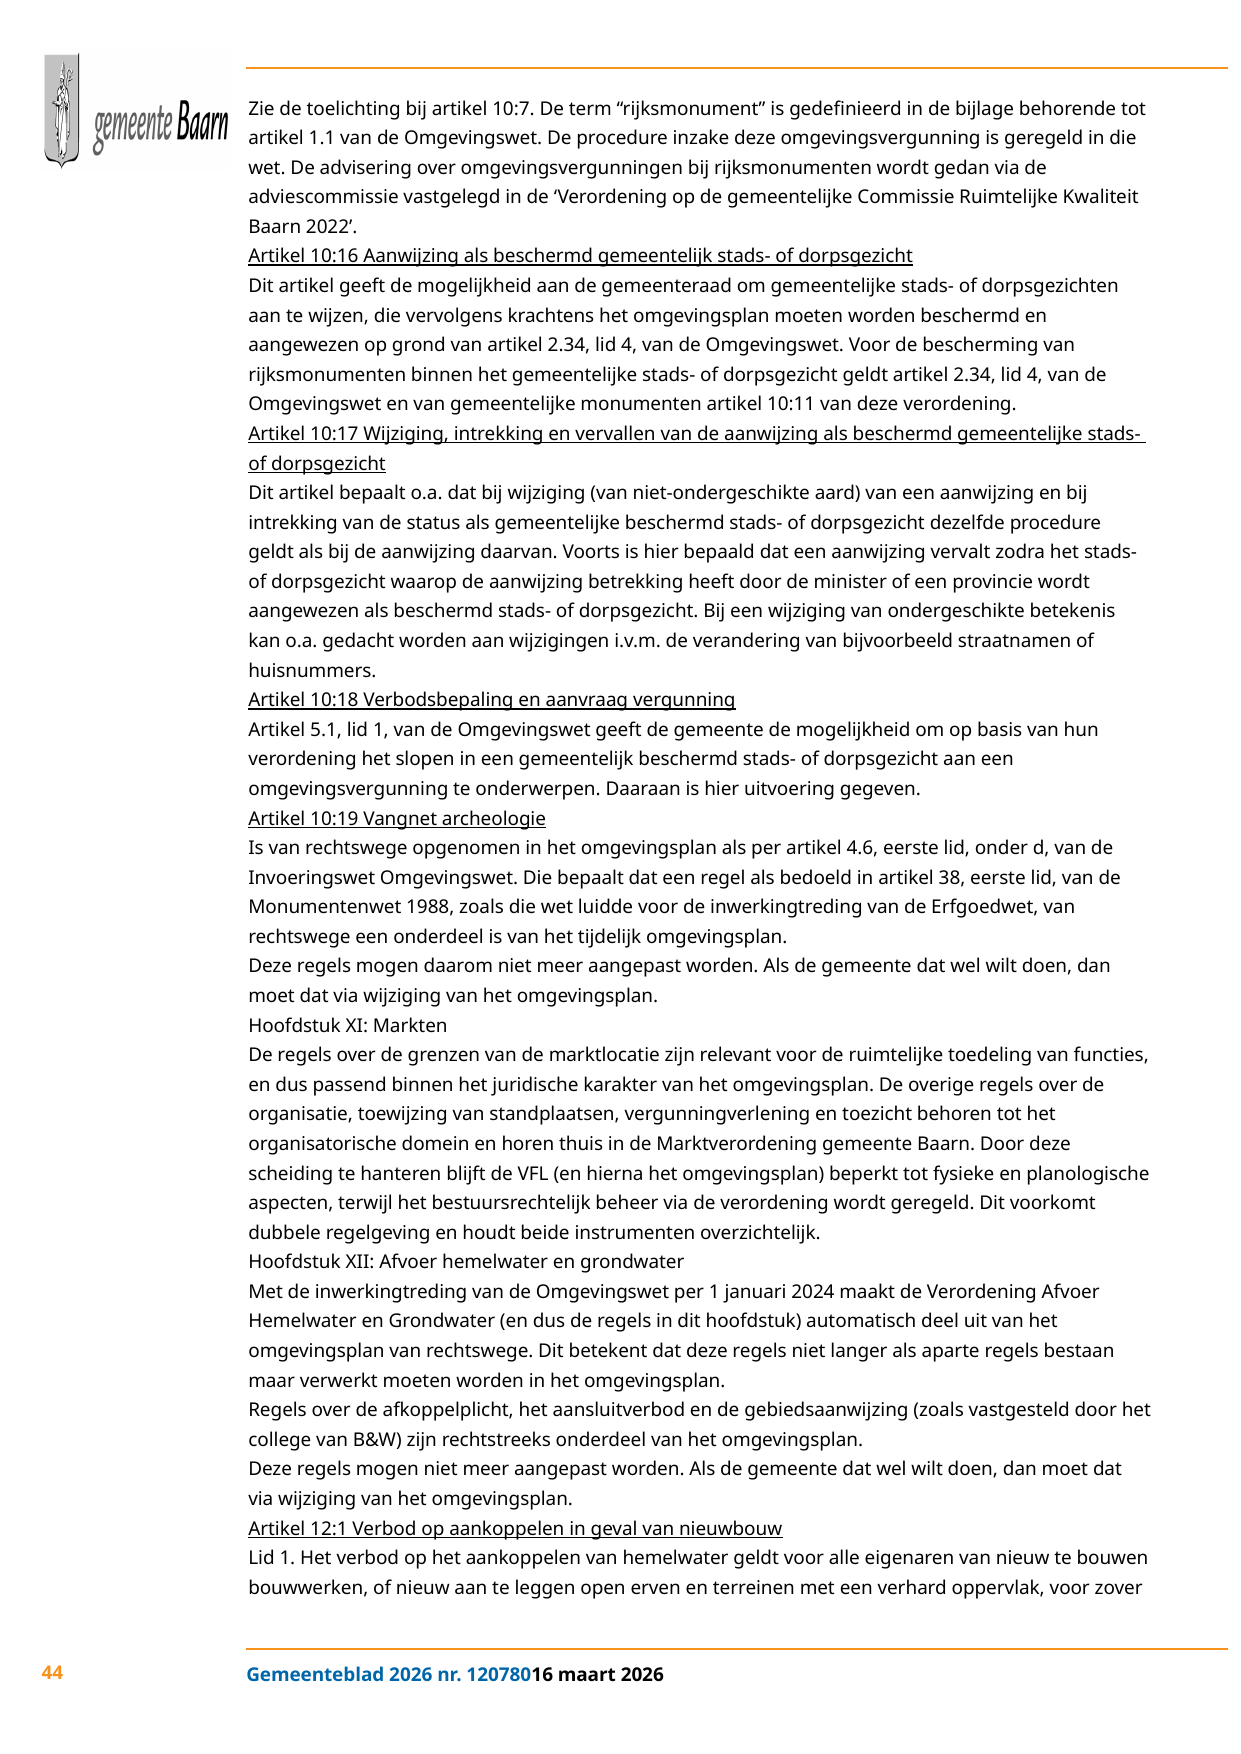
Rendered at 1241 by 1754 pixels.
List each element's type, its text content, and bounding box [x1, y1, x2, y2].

text Artikel 10:17 Wijziging, intrekking en vervallen van de aanwijzing als beschermd gemeentelijke stads- of dorpsgezicht [248, 420, 1152, 476]
text Met de inwerkingtreding van de Omgevingswet per 1 januari 2024 maakt de Verordening Afvoer Hemelwater en Grondwater (en dus de regels in dit hoofdstuk) automatisch deel uit van het omgevingsplan van rechtswege. Dit betekent dat deze regels niet langer als aparte regels bestaan maar verwerkt moeten worden in het omgevingsplan. [248, 1278, 1152, 1393]
text Regels over de afkoppelplicht, het aansluitverbod en de gebiedsaanwijzing (zoals vastgesteld door het college van B&W) zijn rechtstreeks onderdeel van het omgevingsplan. [248, 1396, 1152, 1452]
text Zie de toelichting bij artikel 10:7. De term “rijksmonument” is gedefinieerd in de bijlage behorende tot artikel 1.1 van de Omgevingswet. De procedure inzake deze omgevingsvergunning is geregeld in die wet. De advisering over omgevingsvergunningen bij rijksmonumenten wordt gedan via de adviescommissie vastgelegd in de ‘Verordening op de gemeentelijke Commissie Ruimtelijke Kwaliteit Baarn 2022’. [248, 95, 1152, 239]
text Is van rechtswege opgenomen in het omgevingsplan als per artikel 4.6, eerste lid, onder d, van de Invoeringswet Omgevingswet. Die bepaalt dat een regel als bedoeld in artikel 38, eerste lid, van de Monumentenwet 1988, zoals die wet luidde voor de inwerkingtreding van de Erfgoedwet, van rechtswege een onderdeel is van het tijdelijk omgevingsplan. [248, 834, 1152, 949]
text Artikel 10:18 Verbodsbepaling en aanvraag vergunning [248, 686, 1152, 712]
text Deze regels mogen niet meer aangepast worden. Als de gemeente dat wel wilt doen, dan moet dat via wijziging van het omgevingsplan. [248, 1456, 1152, 1511]
text Artikel 5.1, lid 1, van de Omgevingswet geeft de gemeente de mogelijkheid om op basis van hun verordening het slopen in een gemeentelijk beschermd stads- of dorpsgezicht aan een omgevingsvergunning te onderwerpen. Daaraan is hier uitvoering gegeven. [248, 716, 1152, 801]
picture [41, 47, 231, 172]
text Artikel 10:16 Aanwijzing als beschermd gemeentelijk stads- of dorpsgezicht [248, 243, 1152, 268]
text Artikel 10:19 Vangnet archeologie [248, 805, 1152, 831]
text Deze regels mogen daarom niet meer aangepast worden. Als de gemeente dat wel wilt doen, dan moet dat via wijziging van het omgevingsplan. [248, 953, 1152, 1008]
text Artikel 12:1 Verbod op aankoppelen in geval van nieuwbouw [248, 1515, 1152, 1541]
text Dit artikel geeft de mogelijkheid aan de gemeenteraad om gemeentelijke stads- of dorpsgezichten aan te wijzen, die vervolgens krachtens het omgevingsplan moeten worden beschermd en aangewezen op grond van artikel 2.34, lid 4, van de Omgevingswet. Voor de bescherming van rijksmonumenten binnen het gemeentelijke stads- of dorpsgezicht geldt artikel 2.34, lid 4, van de Omgevingswet en van gemeentelijke monumenten artikel 10:11 van deze verordening. [248, 272, 1152, 416]
text Hoofdstuk XII: Afvoer hemelwater en grondwater [248, 1248, 1152, 1274]
text Lid 1. Het verbod op het aankoppelen van hemelwater geldt voor alle eigenaren van nieuw te bouwen bouwwerken, of nieuw aan te leggen open erven en terreinen met een verhard oppervlak, voor zover [248, 1544, 1152, 1600]
text De regels over de grenzen van de marktlocatie zijn relevant voor de ruimtelijke toedeling van functies, en dus passend binnen het juridische karakter van het omgevingsplan. De overige regels over de organisatie, toewijzing van standplaatsen, vergunningverlening en toezicht behoren tot het organisatorische domein en horen thuis in de Marktverordening gemeente Baarn. Door deze scheiding te hanteren blijft de VFL (en hierna het omgevingsplan) beperkt tot fysieke en planologische aspecten, terwijl het bestuursrechtelijk beheer via de verordening wordt geregeld. Dit voorkomt dubbele regelgeving en houdt beide instrumenten overzichtelijk. [248, 1041, 1152, 1245]
text Dit artikel bepaalt o.a. dat bij wijziging (van niet-ondergeschikte aard) van een aanwijzing en bij intrekking van de status als gemeentelijke beschermd stads- of dorpsgezicht dezelfde procedure geldt als bij de aanwijzing daarvan. Voorts is hier bepaald dat een aanwijzing vervalt zodra het stads- of dorpsgezicht waarop de aanwijzing betrekking heeft door de minister of een provincie wordt aangewezen als beschermd stads- of dorpsgezicht. Bij een wijziging van ondergeschikte betekenis kan o.a. gedacht worden aan wijzigingen i.v.m. de verandering van bijvoorbeeld straatnamen of huisnummers. [248, 479, 1152, 683]
text Hoofdstuk XI: Markten [248, 1012, 1152, 1038]
